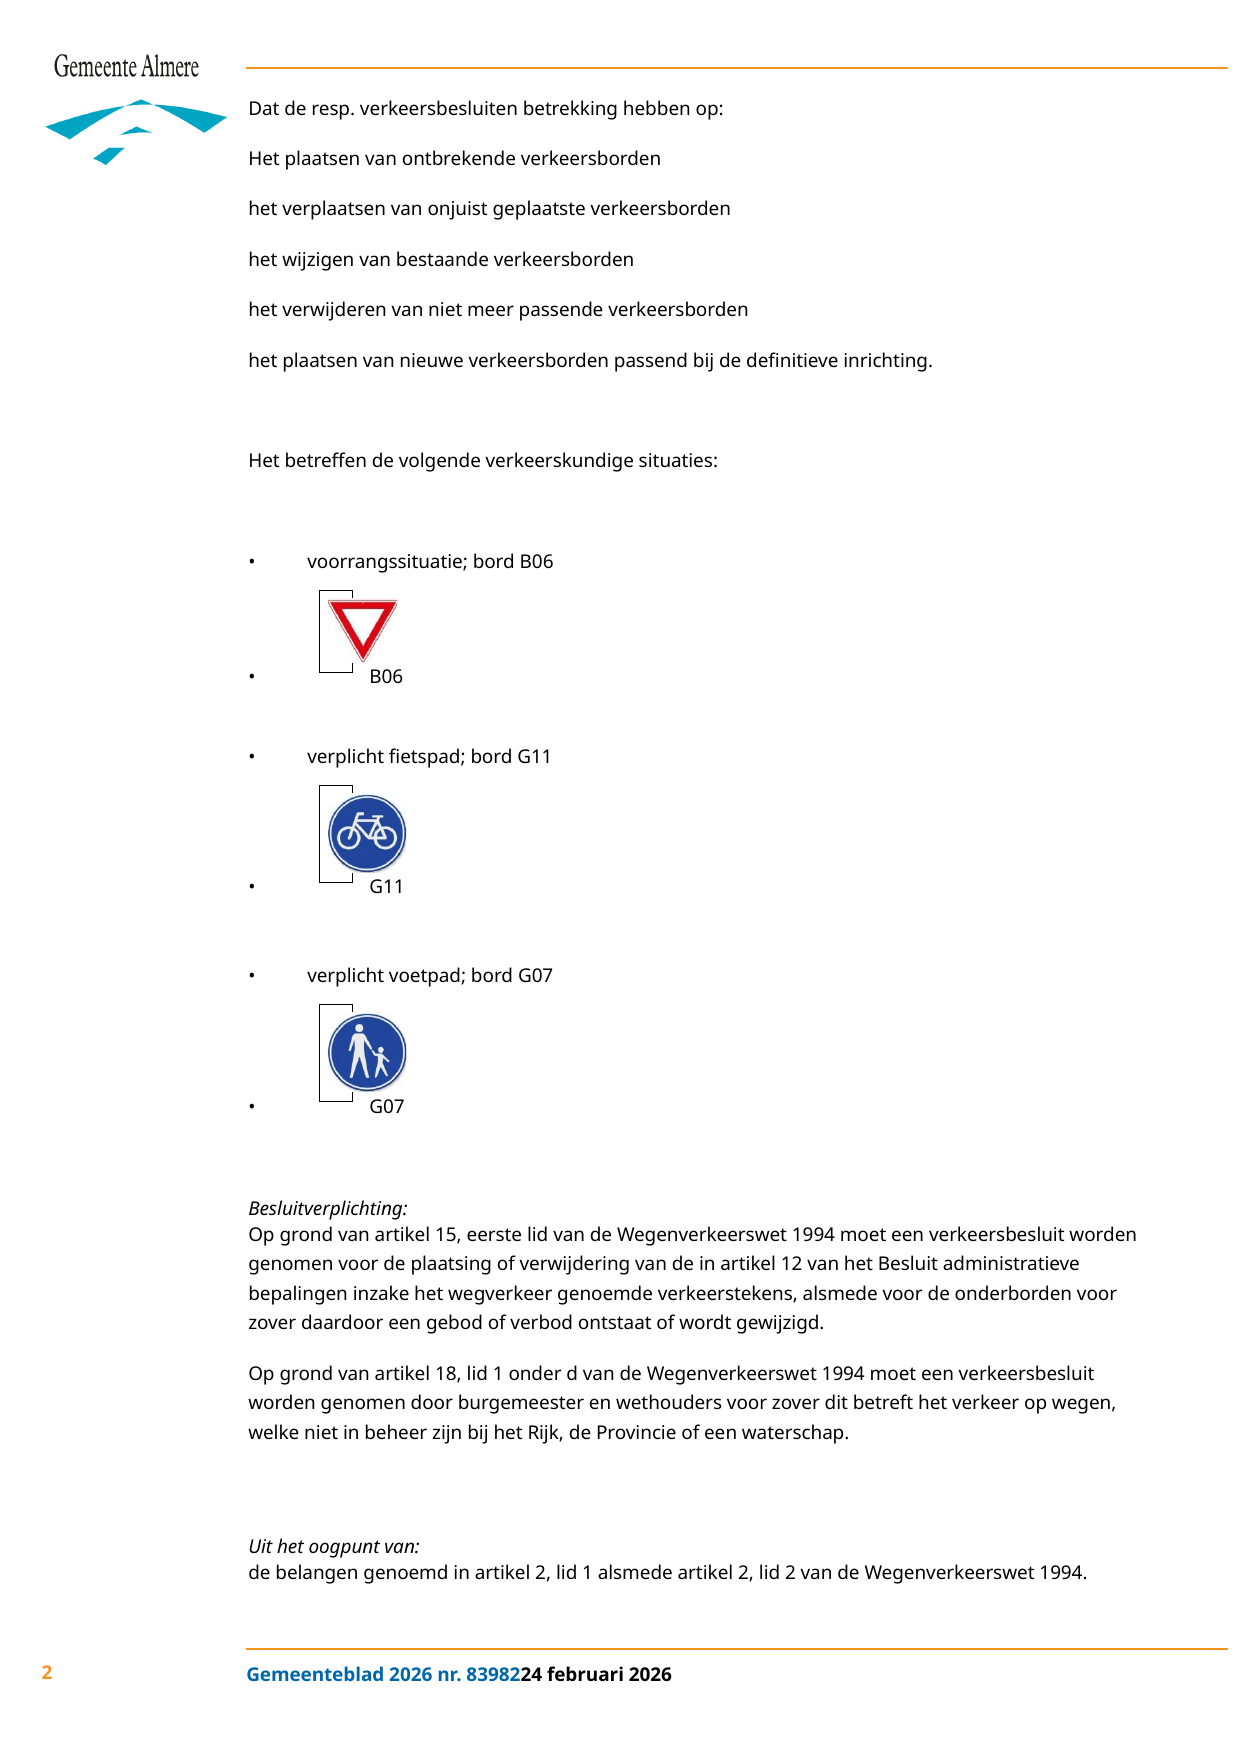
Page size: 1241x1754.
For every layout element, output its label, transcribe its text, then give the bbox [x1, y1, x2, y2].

text het plaatsen van nieuwe verkeersborden passend bij de definitieve inrichting. [248, 347, 1152, 373]
text Dat de resp. verkeersbesluiten betrekking hebben op: [248, 95, 1152, 121]
list voorrangssituatie; bord B06 [248, 548, 1152, 574]
picture [327, 1012, 407, 1092]
text Het plaatsen van ontbrekende verkeersborden [248, 145, 1152, 171]
list G07 [248, 992, 1152, 1118]
text Op grond van artikel 18, lid 1 onder d van de Wegenverkeerswet 1994 moet een verkeersbesluit worden genomen door burgemeester en wethouders voor zover dit betreft het verkeer op wegen, welke niet in beheer zijn bij het Rijk, de Provincie of een waterschap. [248, 1360, 1152, 1445]
text het verplaatsen van onjuist geplaatste verkeersborden [248, 196, 1152, 221]
list verplicht voetpad; bord G07 [248, 962, 1152, 988]
text Het betreffen de volgende verkeerskundige situaties: [248, 448, 1152, 473]
text de belangen genoemd in artikel 2, lid 1 alsmede artikel 2, lid 2 van de Wegenverkeerswet 1994. [248, 1559, 1152, 1585]
list verplicht fietspad; bord G11 [248, 743, 1152, 769]
text Besluitverplichting: [248, 1195, 1152, 1221]
text Uit het oogpunt van: [248, 1533, 1152, 1559]
picture [41, 47, 231, 172]
picture [327, 793, 407, 873]
text het verwijderen van niet meer passende verkeersborden [248, 296, 1152, 322]
text Op grond van artikel 15, eerste lid van de Wegenverkeerswet 1994 moet een verkeersbesluit worden genomen voor de plaatsing of verwijdering van de in artikel 12 van het Besluit administratieve bepalingen inzake het wegverkeer genoemde verkeerstekens, alsmede voor de onderborden voor zover daardoor een gebod of verbod ontstaat of wordt gewijzigd. [248, 1221, 1152, 1335]
list B06 [248, 578, 1152, 689]
text het wijzigen van bestaande verkeersborden [248, 246, 1152, 272]
picture [327, 598, 398, 663]
list G11 [248, 773, 1152, 899]
